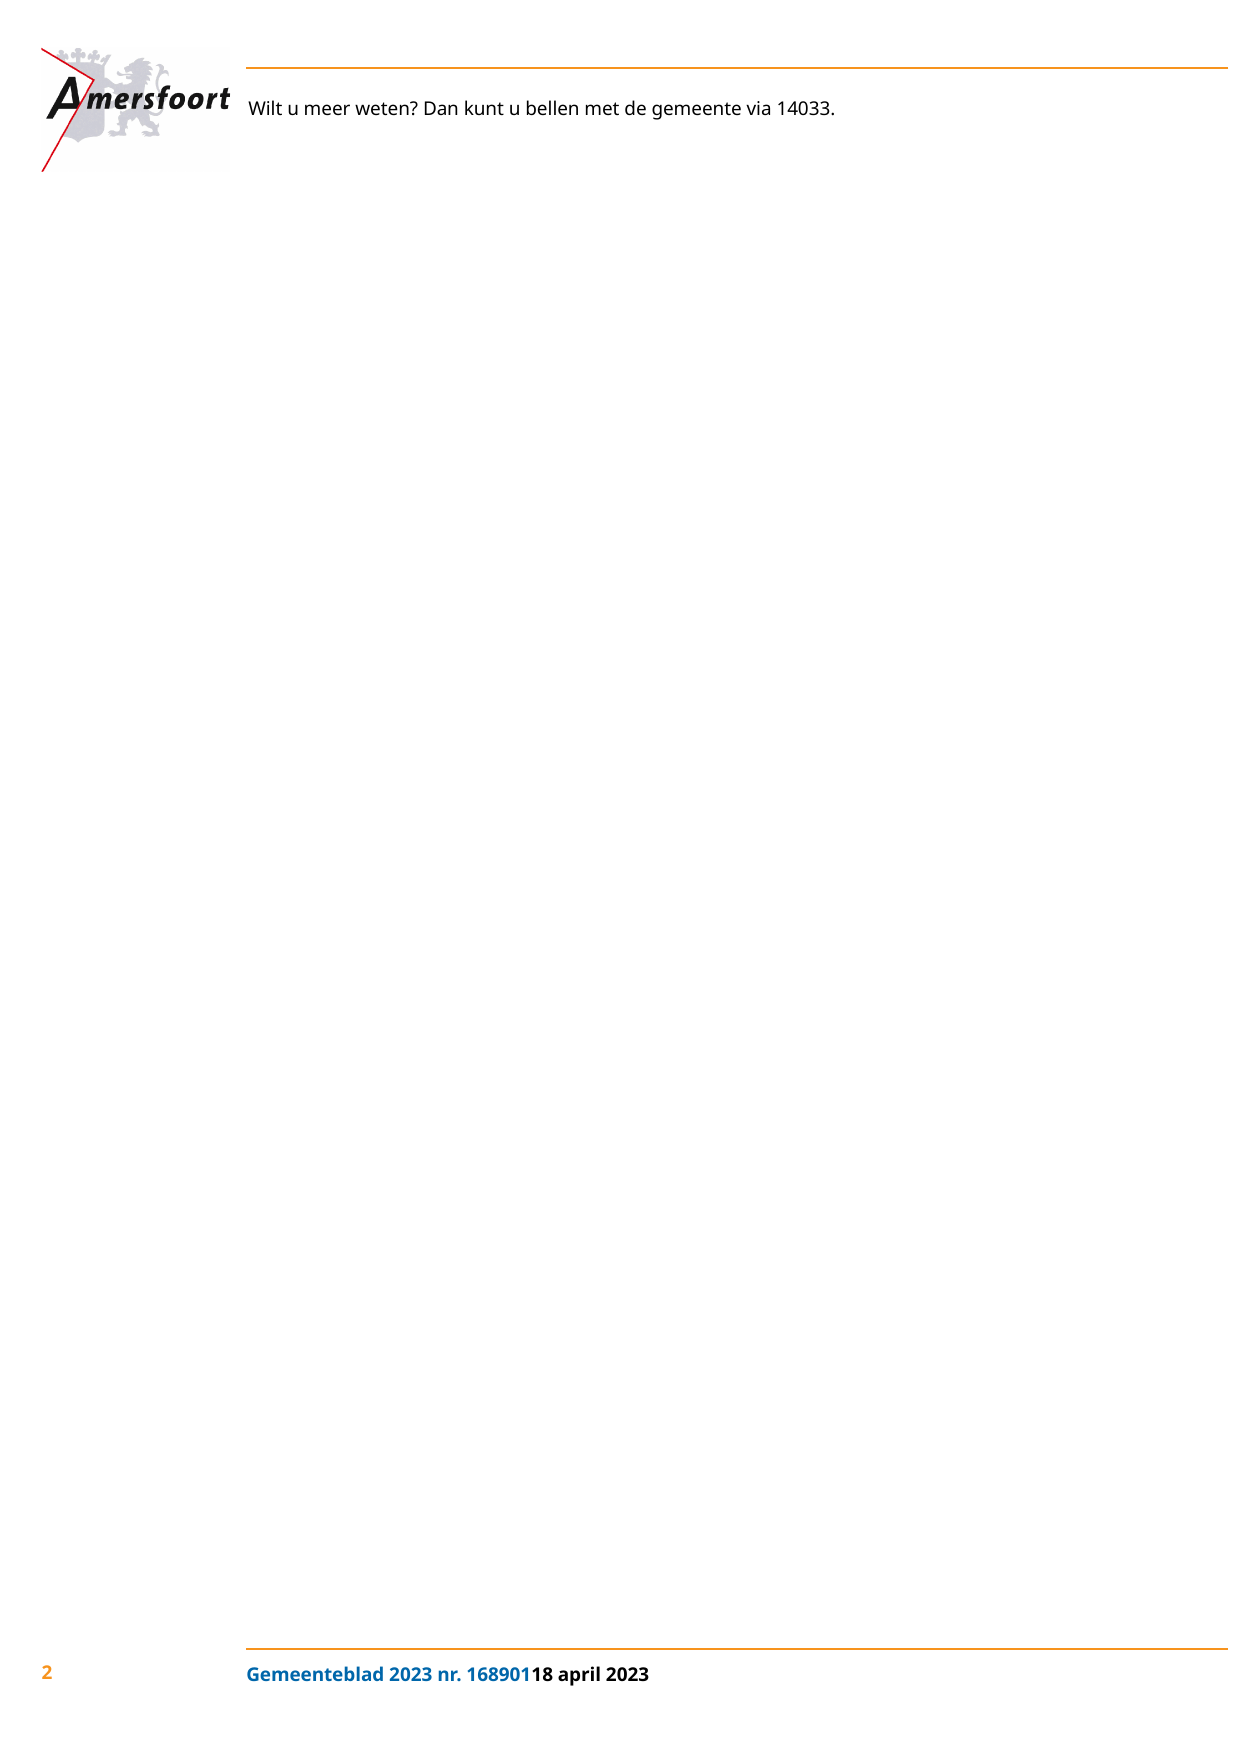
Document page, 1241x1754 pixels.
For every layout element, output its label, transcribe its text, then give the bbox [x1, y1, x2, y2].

text Wilt u meer weten? Dan kunt u bellen met de gemeente via 14033. [248, 95, 1152, 121]
picture [41, 47, 231, 172]
